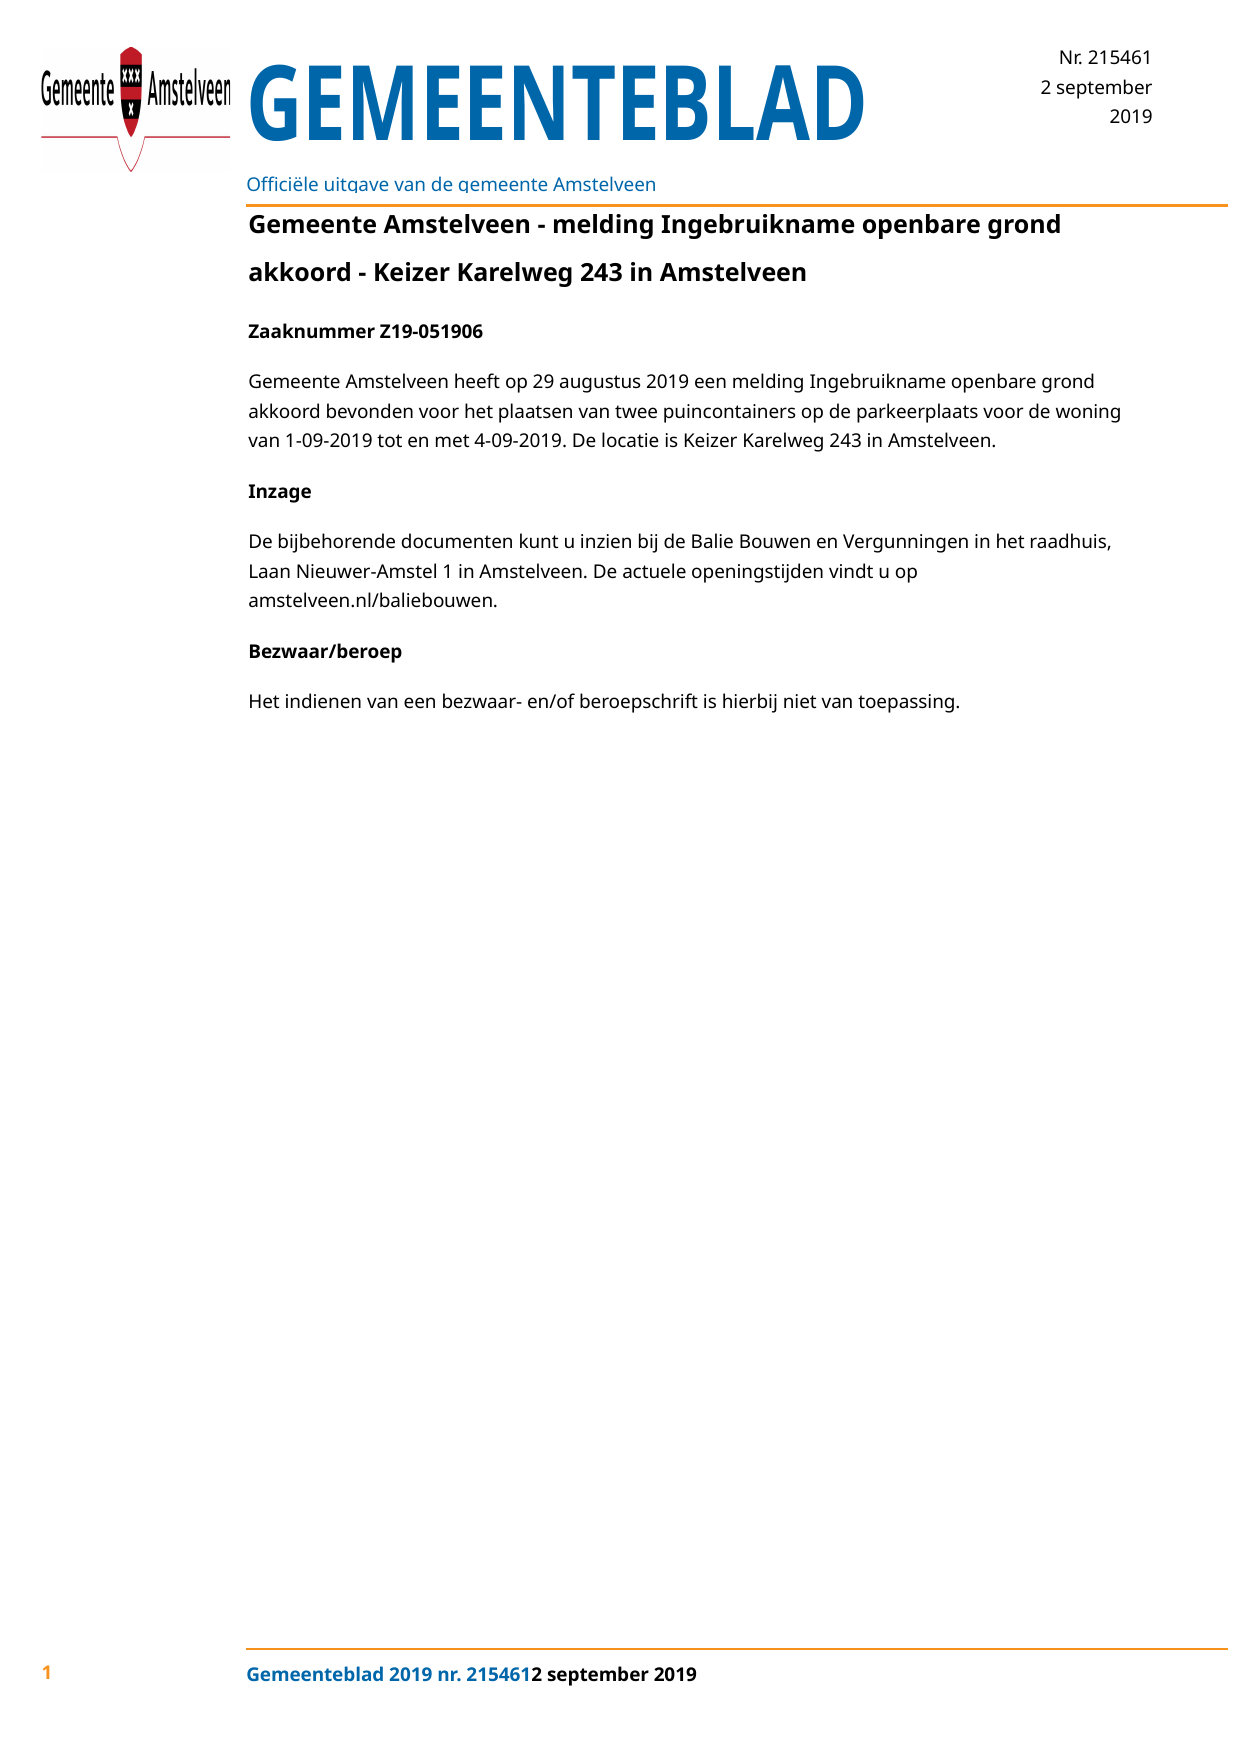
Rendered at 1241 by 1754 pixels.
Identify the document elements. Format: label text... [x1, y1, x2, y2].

text Het indienen van een bezwaar- en/of beroepschrift is hierbij niet van toepassing. [248, 688, 1152, 714]
picture [41, 47, 231, 172]
text Inzage [248, 478, 1152, 504]
text Gemeente Amstelveen - melding Ingebruikname openbare grond akkoord - Keizer Karelweg 243 in Amstelveen [248, 207, 1152, 288]
text De bijbehorende documenten kunt u inzien bij de Balie Bouwen en Vergunningen in het raadhuis, Laan Nieuwer-Amstel 1 in Amstelveen. De actuele openingstijden vindt u op amstelveen.nl/baliebouwen. [248, 528, 1152, 613]
text Zaaknummer Z19-051906 [248, 318, 1152, 344]
text Gemeente Amstelveen heeft op 29 augustus 2019 een melding Ingebruikname openbare grond akkoord bevonden voor het plaatsen van twee puincontainers op de parkeerplaats voor de woning van 1-09-2019 tot en met 4-09-2019. De locatie is Keizer Karelweg 243 in Amstelveen. [248, 368, 1152, 453]
text Bezwaar/beroep [248, 638, 1152, 664]
